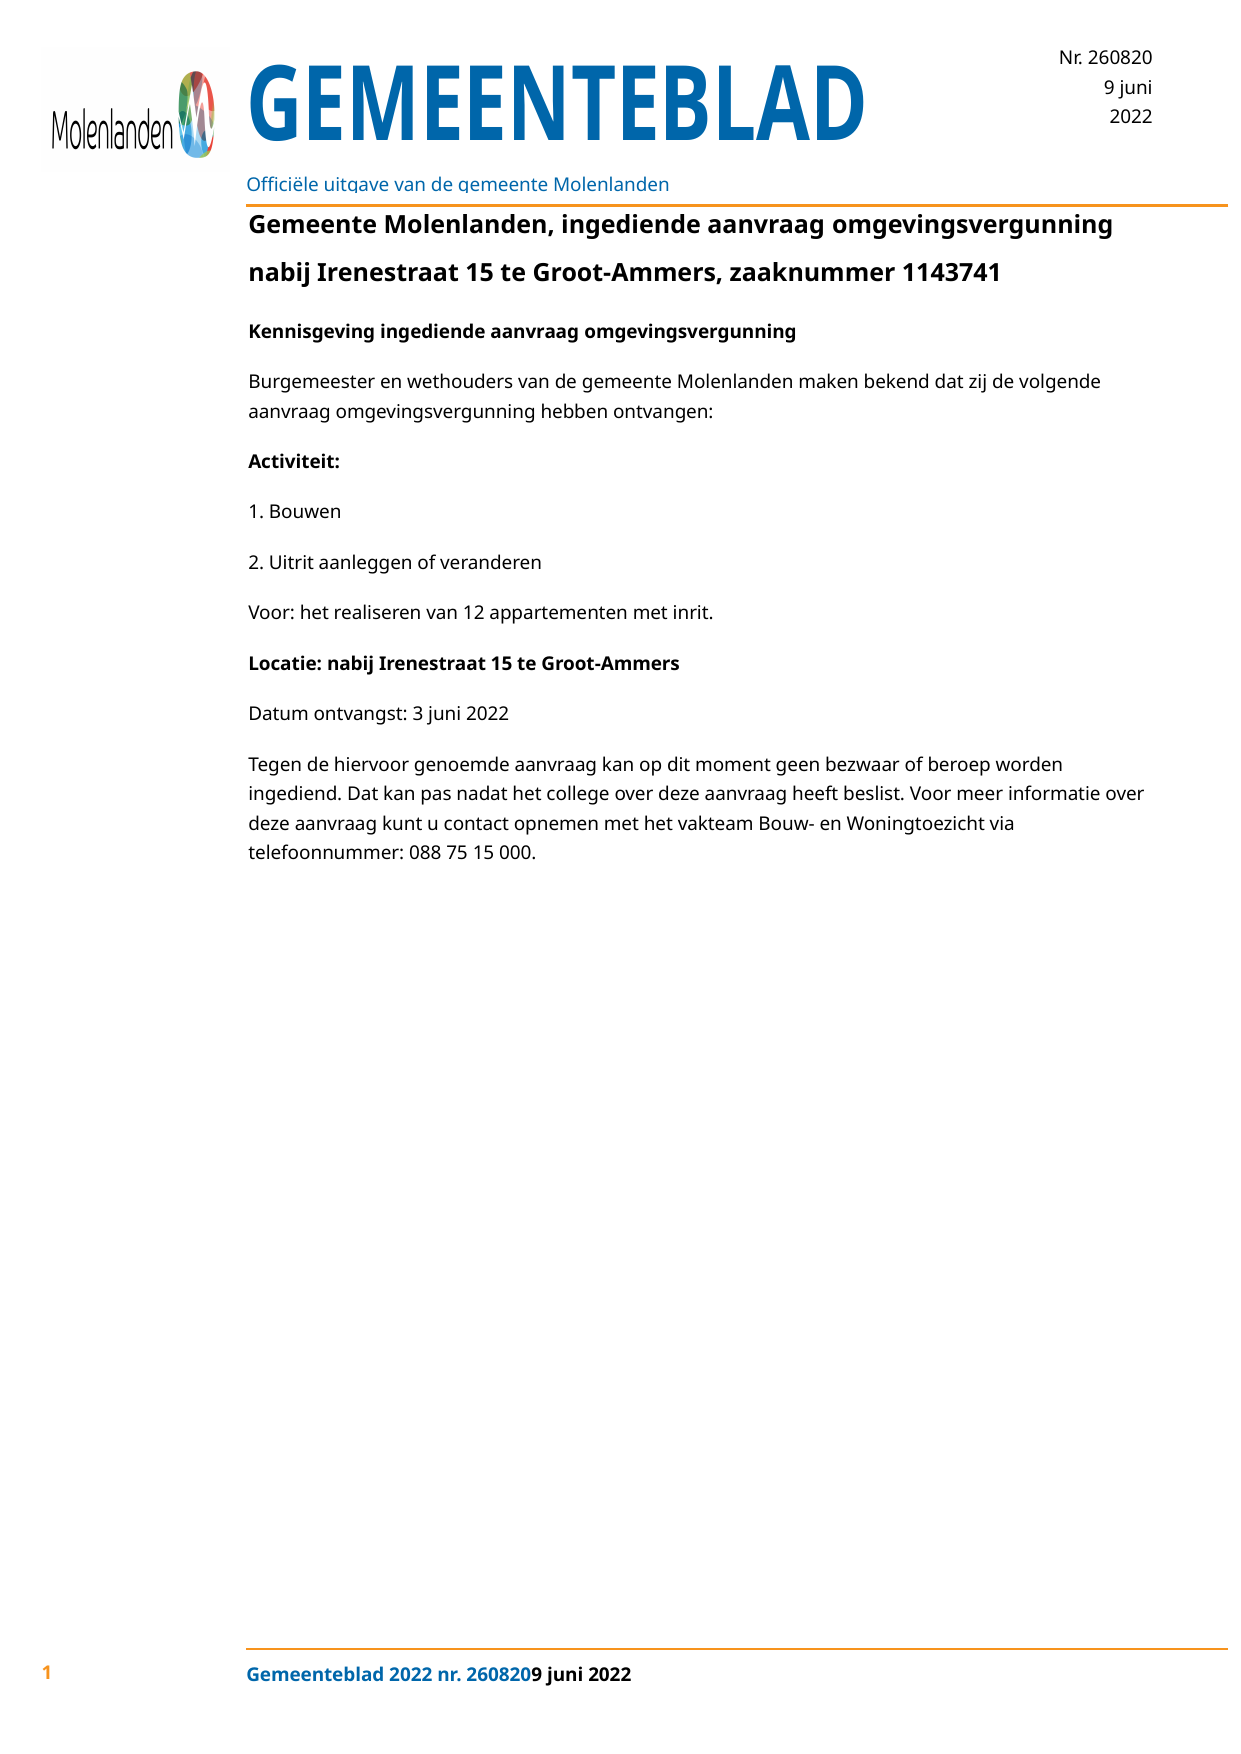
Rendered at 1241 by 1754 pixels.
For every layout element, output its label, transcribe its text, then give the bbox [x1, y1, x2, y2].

text Locatie: nabij Irenestraat 15 te Groot-Ammers [248, 650, 1152, 676]
text Gemeente Molenlanden, ingediende aanvraag omgevingsvergunning nabij Irenestraat 15 te Groot-Ammers, zaaknummer 1143741 [248, 207, 1152, 288]
picture [41, 47, 231, 172]
text 1. Bouwen [248, 499, 1152, 524]
text 2. Uitrit aanleggen of veranderen [248, 549, 1152, 575]
text Tegen de hiervoor genoemde aanvraag kan op dit moment geen bezwaar of beroep worden ingediend. Dat kan pas nadat het college over deze aanvraag heeft beslist. Voor meer informatie over deze aanvraag kunt u contact opnemen met het vakteam Bouw- en Woningtoezicht via telefoonnummer: 088 75 15 000. [248, 751, 1152, 865]
text Datum ontvangst: 3 juni 2022 [248, 700, 1152, 726]
text Voor: het realiseren van 12 appartementen met inrit. [248, 599, 1152, 625]
text Kennisgeving ingediende aanvraag omgevingsvergunning [248, 318, 1152, 344]
text Activiteit: [248, 448, 1152, 474]
text Burgemeester en wethouders van de gemeente Molenlanden maken bekend dat zij de volgende aanvraag omgevingsvergunning hebben ontvangen: [248, 368, 1152, 424]
